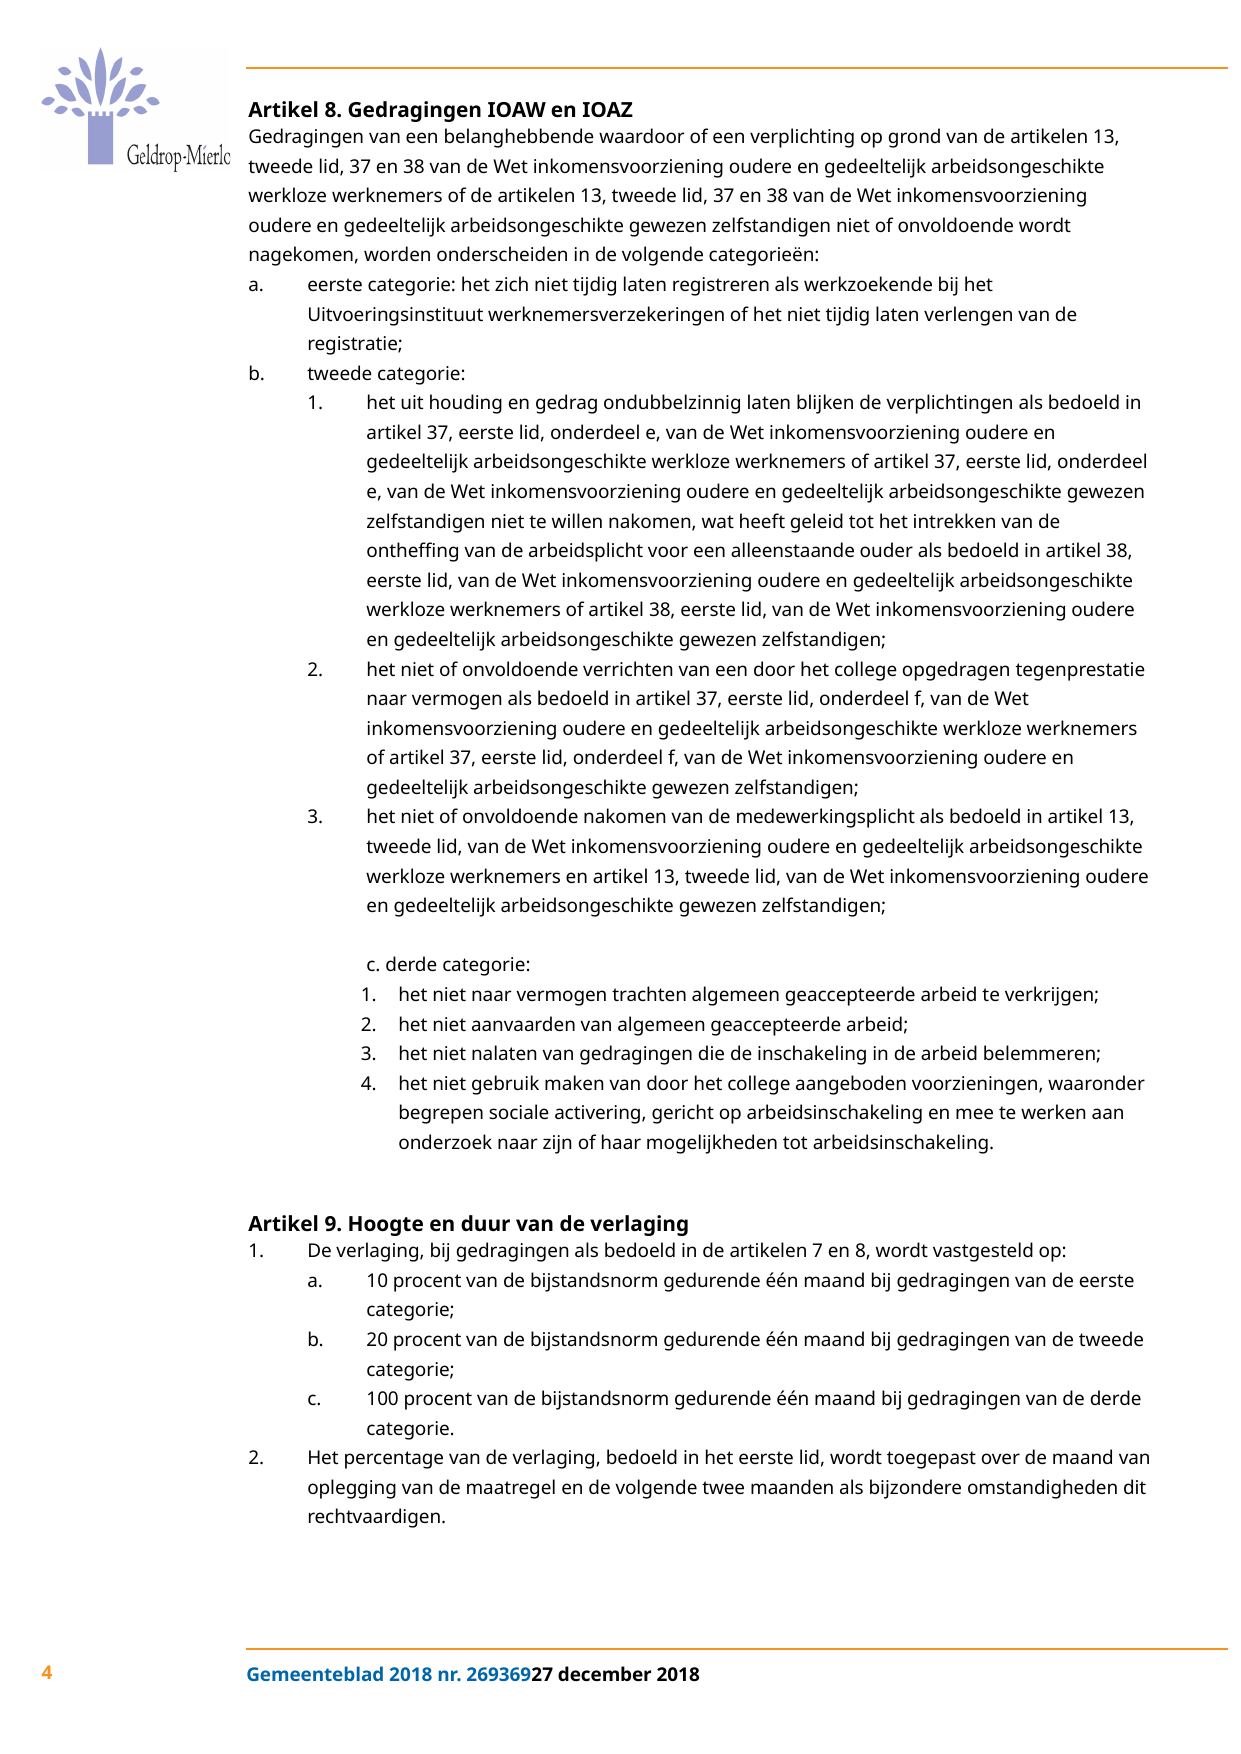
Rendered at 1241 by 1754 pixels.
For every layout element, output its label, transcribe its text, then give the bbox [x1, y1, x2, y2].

list het niet of onvoldoende nakomen van de medewerkingsplicht als bedoeld in artikel 13, tweede lid, van de Wet inkomensvoorziening oudere en gedeeltelijk arbeidsongeschikte werkloze werknemers en artikel 13, tweede lid, van de Wet inkomensvoorziening oudere en gedeeltelijk arbeidsongeschikte gewezen zelfstandigen; [307, 804, 1152, 918]
list het niet aanvaarden van algemeen geaccepteerde arbeid; [361, 1011, 1152, 1036]
list het niet nalaten van gedragingen die de inschakeling in de arbeid belemmeren; [361, 1040, 1152, 1066]
list Het percentage van de verlaging, bedoeld in het eerste lid, wordt toegepast over de maand van oplegging van de maatregel en de volgende twee maanden als bijzondere omstandigheden dit rechtvaardigen. [248, 1444, 1152, 1529]
list 100 procent van de bijstandsnorm gedurende één maand bij gedragingen van de derde categorie. [307, 1385, 1152, 1441]
text Gedragingen van een belanghebbende waardoor of een verplichting op grond van de artikelen 13, tweede lid, 37 en 38 van de Wet inkomensvoorziening oudere en gedeeltelijk arbeidsongeschikte werkloze werknemers of de artikelen 13, tweede lid, 37 en 38 van de Wet inkomensvoorziening oudere en gedeeltelijk arbeidsongeschikte gewezen zelfstandigen niet of onvoldoende wordt nagekomen, worden onderscheiden in de volgende categorieën: [248, 123, 1152, 267]
picture [41, 47, 231, 172]
list De verlaging, bij gedragingen als bedoeld in de artikelen 7 en 8, wordt vastgesteld op: [248, 1237, 1152, 1263]
list het niet gebruik maken van door het college aangeboden voorzieningen, waaronder begrepen sociale activering, gericht op arbeidsinschakeling en mee te werken aan onderzoek naar zijn of haar mogelijkheden tot arbeidsinschakeling. [361, 1070, 1152, 1155]
text Artikel 8. Gedragingen IOAW en IOAZ [248, 95, 1152, 123]
list het niet naar vermogen trachten algemeen geaccepteerde arbeid te verkrijgen; [361, 981, 1152, 1007]
text Artikel 9. Hoogte en duur van de verlaging [248, 1209, 1152, 1237]
list 10 procent van de bijstandsnorm gedurende één maand bij gedragingen van de eerste categorie; [307, 1267, 1152, 1322]
list eerste categorie: het zich niet tijdig laten registreren als werkzoekende bij het Uitvoeringsinstituut werknemersverzekeringen of het niet tijdig laten verlengen van de registratie; [248, 271, 1152, 356]
list het niet of onvoldoende verrichten van een door het college opgedragen tegenprestatie naar vermogen als bedoeld in artikel 37, eerste lid, onderdeel f, van de Wet inkomensvoorziening oudere en gedeeltelijk arbeidsongeschikte werkloze werknemers of artikel 37, eerste lid, onderdeel f, van de Wet inkomensvoorziening oudere en gedeeltelijk arbeidsongeschikte gewezen zelfstandigen; [307, 656, 1152, 800]
list 20 procent van de bijstandsnorm gedurende één maand bij gedragingen van de tweede categorie; [307, 1326, 1152, 1382]
list tweede categorie: [248, 360, 1152, 386]
list c. derde categorie: [307, 952, 1152, 977]
list het uit houding en gedrag ondubbelzinnig laten blijken de verplichtingen als bedoeld in artikel 37, eerste lid, onderdeel e, van de Wet inkomensvoorziening oudere en gedeeltelijk arbeidsongeschikte werkloze werknemers of artikel 37, eerste lid, onderdeel e, van de Wet inkomensvoorziening oudere en gedeeltelijk arbeidsongeschikte gewezen zelfstandigen niet te willen nakomen, wat heeft geleid tot het intrekken van de ontheffing van de arbeidsplicht voor een alleenstaande ouder als bedoeld in artikel 38, eerste lid, van de Wet inkomensvoorziening oudere en gedeeltelijk arbeidsongeschikte werkloze werknemers of artikel 38, eerste lid, van de Wet inkomensvoorziening oudere en gedeeltelijk arbeidsongeschikte gewezen zelfstandigen; [307, 389, 1152, 652]
